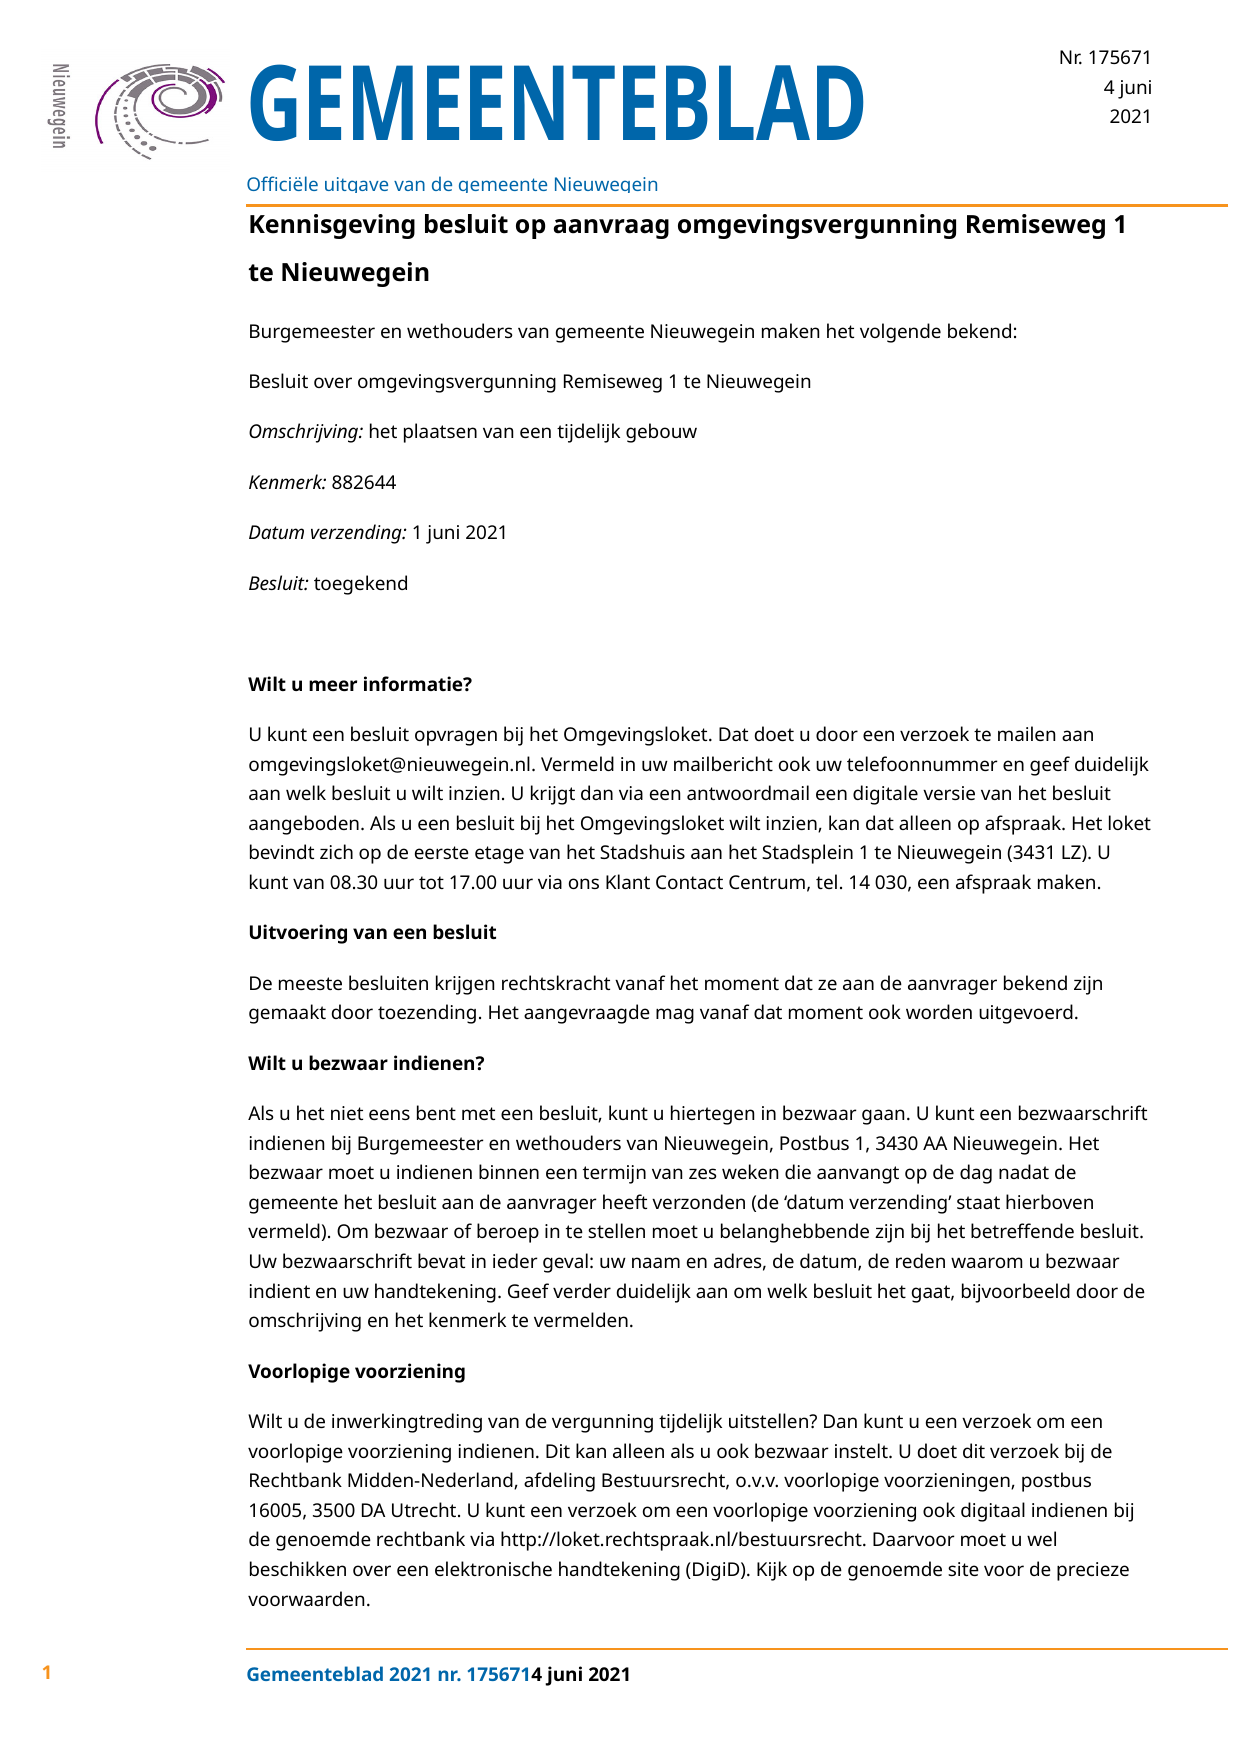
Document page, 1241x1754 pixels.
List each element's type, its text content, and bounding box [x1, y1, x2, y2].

picture [41, 47, 231, 172]
text Omschrijving: het plaatsen van een tijdelijk gebouw [248, 419, 1152, 444]
text Besluit: toegekend [248, 570, 1152, 596]
text Voorlopige voorziening [248, 1358, 1152, 1384]
text Datum verzending: 1 juni 2021 [248, 519, 1152, 545]
text Kenmerk: 882644 [248, 469, 1152, 495]
text Kennisgeving besluit op aanvraag omgevingsvergunning Remiseweg 1 te Nieuwegein [248, 207, 1152, 288]
text Wilt u meer informatie? [248, 671, 1152, 697]
text Wilt u bezwaar indienen? [248, 1050, 1152, 1076]
text Burgemeester en wethouders van gemeente Nieuwegein maken het volgende bekend: [248, 318, 1152, 344]
text U kunt een besluit opvragen bij het Omgevingsloket. Dat doet u door een verzoek te mailen aan omgevingsloket@nieuwegein.nl. Vermeld in uw mailbericht ook uw telefoonnummer en geef duidelijk aan welk besluit u wilt inzien. U krijgt dan via een antwoordmail een digitale versie van het besluit aangeboden. Als u een besluit bij het Omgevingsloket wilt inzien, kan dat alleen op afspraak. Het loket bevindt zich op de eerste etage van het Stadshuis aan het Stadsplein 1 te Nieuwegein (3431 LZ). U kunt van 08.30 uur tot 17.00 uur via ons Klant Contact Centrum, tel. 14 030, een afspraak maken. [248, 721, 1152, 895]
text Als u het niet eens bent met een besluit, kunt u hiertegen in bezwaar gaan. U kunt een bezwaarschrift indienen bij Burgemeester en wethouders van Nieuwegein, Postbus 1, 3430 AA Nieuwegein. Het bezwaar moet u indienen binnen een termijn van zes weken die aanvangt op de dag nadat de gemeente het besluit aan de aanvrager heeft verzonden (de ‘datum verzending’ staat hierboven vermeld). Om bezwaar of beroep in te stellen moet u belanghebbende zijn bij het betreffende besluit. Uw bezwaarschrift bevat in ieder geval: uw naam en adres, de datum, de reden waarom u bezwaar indient en uw handtekening. Geef verder duidelijk aan om welk besluit het gaat, bijvoorbeeld door de omschrijving en het kenmerk te vermelden. [248, 1100, 1152, 1333]
text Wilt u de inwerkingtreding van de vergunning tijdelijk uitstellen? Dan kunt u een verzoek om een voorlopige voorziening indienen. Dit kan alleen als u ook bezwaar instelt. U doet dit verzoek bij de Rechtbank Midden-Nederland, afdeling Bestuursrecht, o.v.v. voorlopige voorzieningen, postbus 16005, 3500 DA Utrecht. U kunt een verzoek om een voorlopige voorziening ook digitaal indienen bij de genoemde rechtbank via http://loket.rechtspraak.nl/bestuursrecht. Daarvoor moet u wel beschikken over een elektronische handtekening (DigiD). Kijk op de genoemde site voor de precieze voorwaarden. [248, 1408, 1152, 1612]
text De meeste besluiten krijgen rechtskracht vanaf het moment dat ze aan de aanvrager bekend zijn gemaakt door toezending. Het aangevraagde mag vanaf dat moment ook worden uitgevoerd. [248, 970, 1152, 1025]
text Uitvoering van een besluit [248, 919, 1152, 945]
text Besluit over omgevingsvergunning Remiseweg 1 te Nieuwegein [248, 368, 1152, 394]
